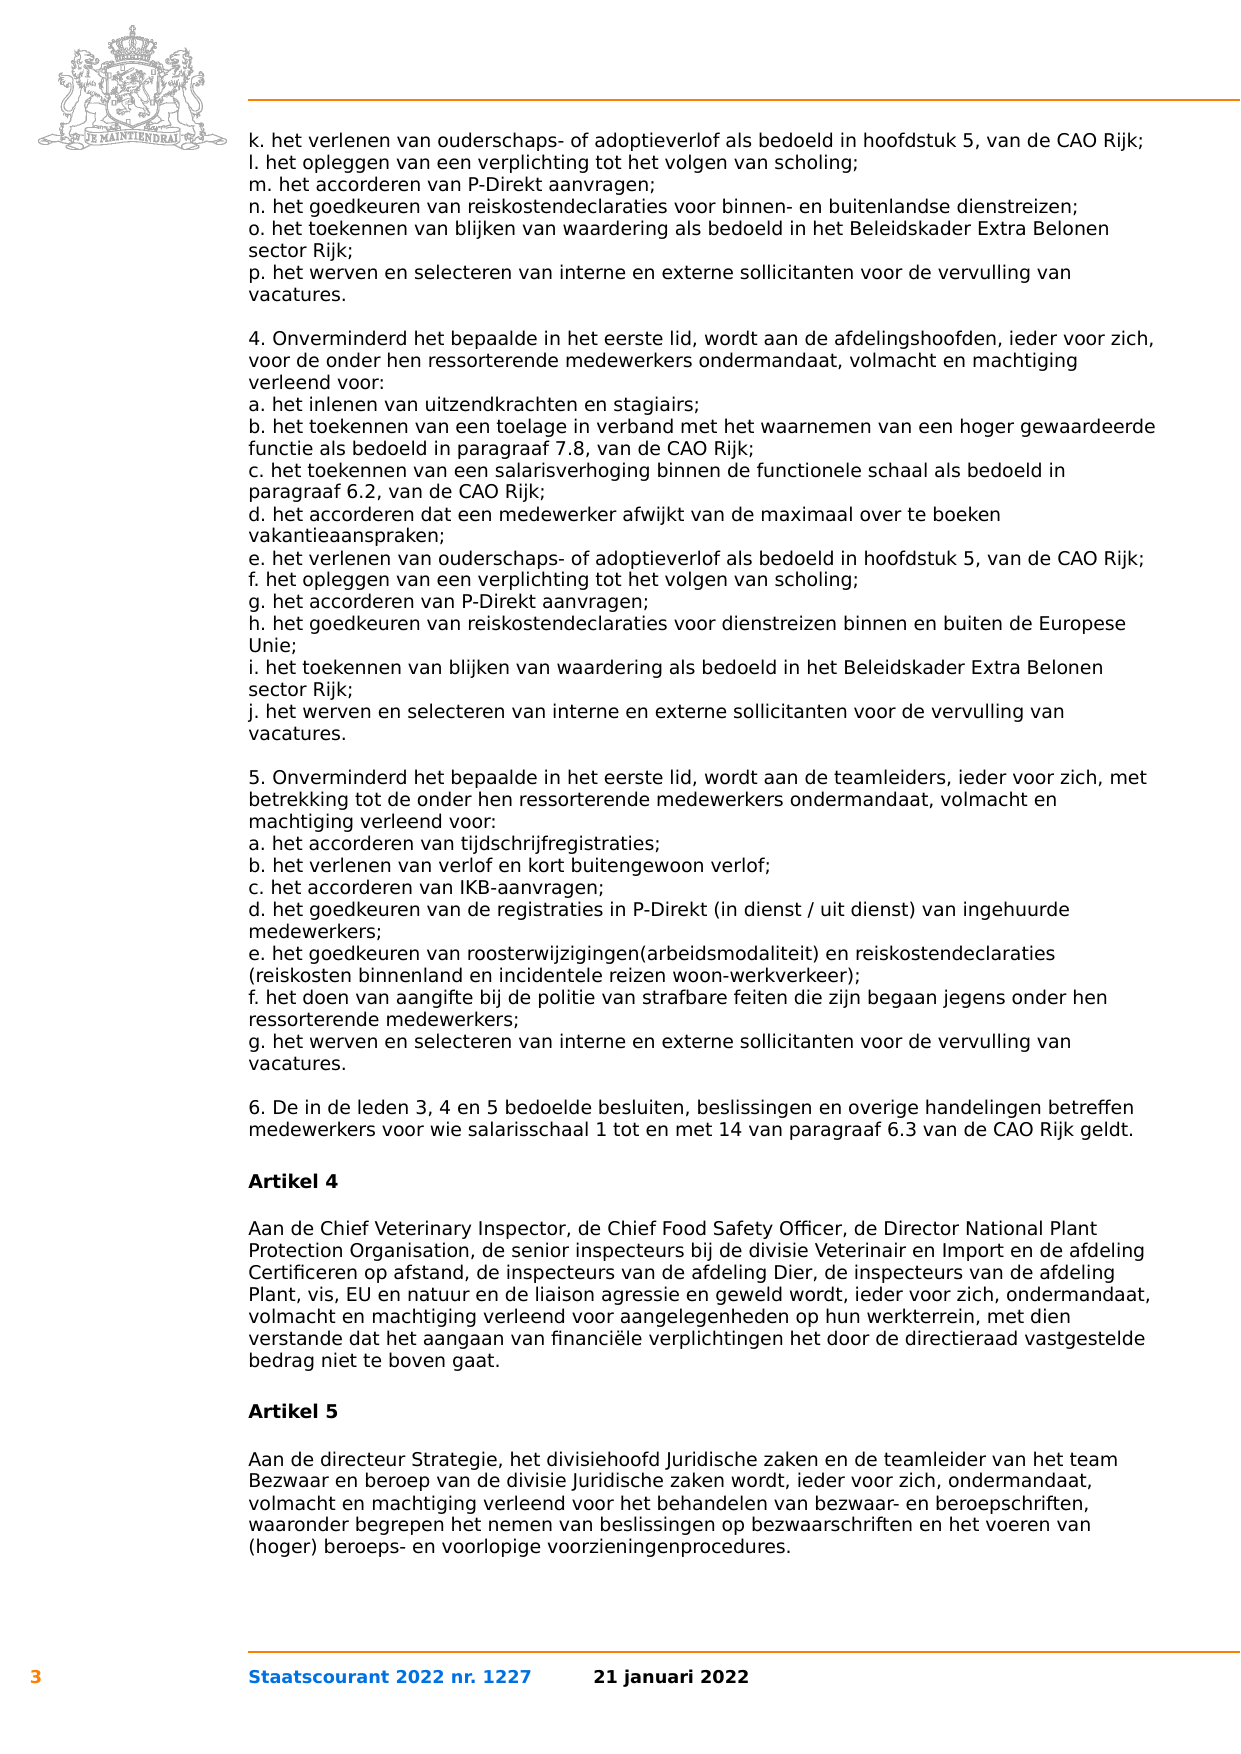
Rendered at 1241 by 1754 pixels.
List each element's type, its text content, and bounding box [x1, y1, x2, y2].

text i. het toekennen van blijken van waardering als bedoeld in het Beleidskader Extra Belonen sector Rijk; [248, 657, 1163, 701]
text l. het opleggen van een verplichting tot het volgen van scholing; [248, 152, 1163, 174]
text Aan de directeur Strategie, het divisiehoofd Juridische zaken en de teamleider van het team Bezwaar en beroep van de divisie Juridische zaken wordt, ieder voor zich, ondermandaat, volmacht en machtiging verleend voor het behandelen van bezwaar- en beroepschriften, waaronder begrepen het nemen van beslissingen op bezwaarschriften en het voeren van (hoger) beroeps- en voorlopige voorzieningenprocedures. [248, 1448, 1163, 1558]
text p. het werven en selecteren van interne en externe sollicitanten voor de vervulling van vacatures. [248, 262, 1163, 306]
text o. het toekennen van blijken van waardering als bedoeld in het Beleidskader Extra Belonen sector Rijk; [248, 218, 1163, 262]
text h. het goedkeuren van reiskostendeclaraties voor dienstreizen binnen en buiten de Europese Unie; [248, 613, 1163, 657]
subtitle Artikel 5 [248, 1401, 1163, 1423]
text n. het goedkeuren van reiskostendeclaraties voor binnen- en buitenlandse dienstreizen; [248, 196, 1163, 218]
text 5. Onverminderd het bepaalde in het eerste lid, wordt aan de teamleiders, ieder voor zich, met betrekking tot de onder hen ressorterende medewerkers ondermandaat, volmacht en machtiging verleend voor: [248, 767, 1163, 833]
text f. het opleggen van een verplichting tot het volgen van scholing; [248, 569, 1163, 591]
text k. het verlenen van ouderschaps- of adoptieverlof als bedoeld in hoofdstuk 5, van de CAO Rijk; [248, 130, 1163, 152]
text b. het toekennen van een toelage in verband met het waarnemen van een hoger gewaardeerde functie als bedoeld in paragraaf 7.8, van de CAO Rijk; [248, 416, 1163, 459]
text f. het doen van aangifte bij de politie van strafbare feiten die zijn begaan jegens onder hen ressorterende medewerkers; [248, 987, 1163, 1031]
text m. het accorderen van P-Direkt aanvragen; [248, 174, 1163, 196]
text d. het accorderen dat een medewerker afwijkt van de maximaal over te boeken vakantieaanspraken; [248, 503, 1163, 547]
text a. het inlenen van uitzendkrachten en stagiairs; [248, 393, 1163, 416]
text g. het werven en selecteren van interne en externe sollicitanten voor de vervulling van vacatures. [248, 1031, 1163, 1075]
text g. het accorderen van P-Direkt aanvragen; [248, 591, 1163, 613]
text e. het verlenen van ouderschaps- of adoptieverlof als bedoeld in hoofdstuk 5, van de CAO Rijk; [248, 547, 1163, 569]
text a. het accorderen van tijdschrijfregistraties; [248, 833, 1163, 855]
text d. het goedkeuren van de registraties in P-Direkt (in dienst / uit dienst) van ingehuurde medewerkers; [248, 899, 1163, 943]
picture [38, 25, 227, 150]
text c. het toekennen van een salarisverhoging binnen de functionele schaal als bedoeld in paragraaf 6.2, van de CAO Rijk; [248, 459, 1163, 503]
subtitle Artikel 4 [248, 1171, 1163, 1193]
text 6. De in de leden 3, 4 en 5 bedoelde besluiten, beslissingen en overige handelingen betreffen medewerkers voor wie salarisschaal 1 tot en met 14 van paragraaf 6.3 van de CAO Rijk geldt. [248, 1097, 1163, 1141]
text c. het accorderen van IKB-aanvragen; [248, 877, 1163, 899]
text 4. Onverminderd het bepaalde in het eerste lid, wordt aan de afdelingshoofden, ieder voor zich, voor de onder hen ressorterende medewerkers ondermandaat, volmacht en machtiging verleend voor: [248, 328, 1163, 393]
text Aan de Chief Veterinary Inspector, de Chief Food Safety Officer, de Director National Plant Protection Organisation, de senior inspecteurs bij de divisie Veterinair en Import en de afdeling Certificeren op afstand, de inspecteurs van de afdeling Dier, de inspecteurs van de afdeling Plant, vis, EU en natuur en de liaison agressie en geweld wordt, ieder voor zich, ondermandaat, volmacht en machtiging verleend voor aangelegenheden op hun werkterrein, met dien verstande dat het aangaan van financiële verplichtingen het door de directieraad vastgestelde bedrag niet te boven gaat. [248, 1218, 1163, 1371]
text j. het werven en selecteren van interne en externe sollicitanten voor de vervulling van vacatures. [248, 701, 1163, 745]
text b. het verlenen van verlof en kort buitengewoon verlof; [248, 855, 1163, 877]
text e. het goedkeuren van roosterwijzigingen(arbeidsmodaliteit) en reiskostendeclaraties (reiskosten binnenland en incidentele reizen woon-werkverkeer); [248, 943, 1163, 987]
